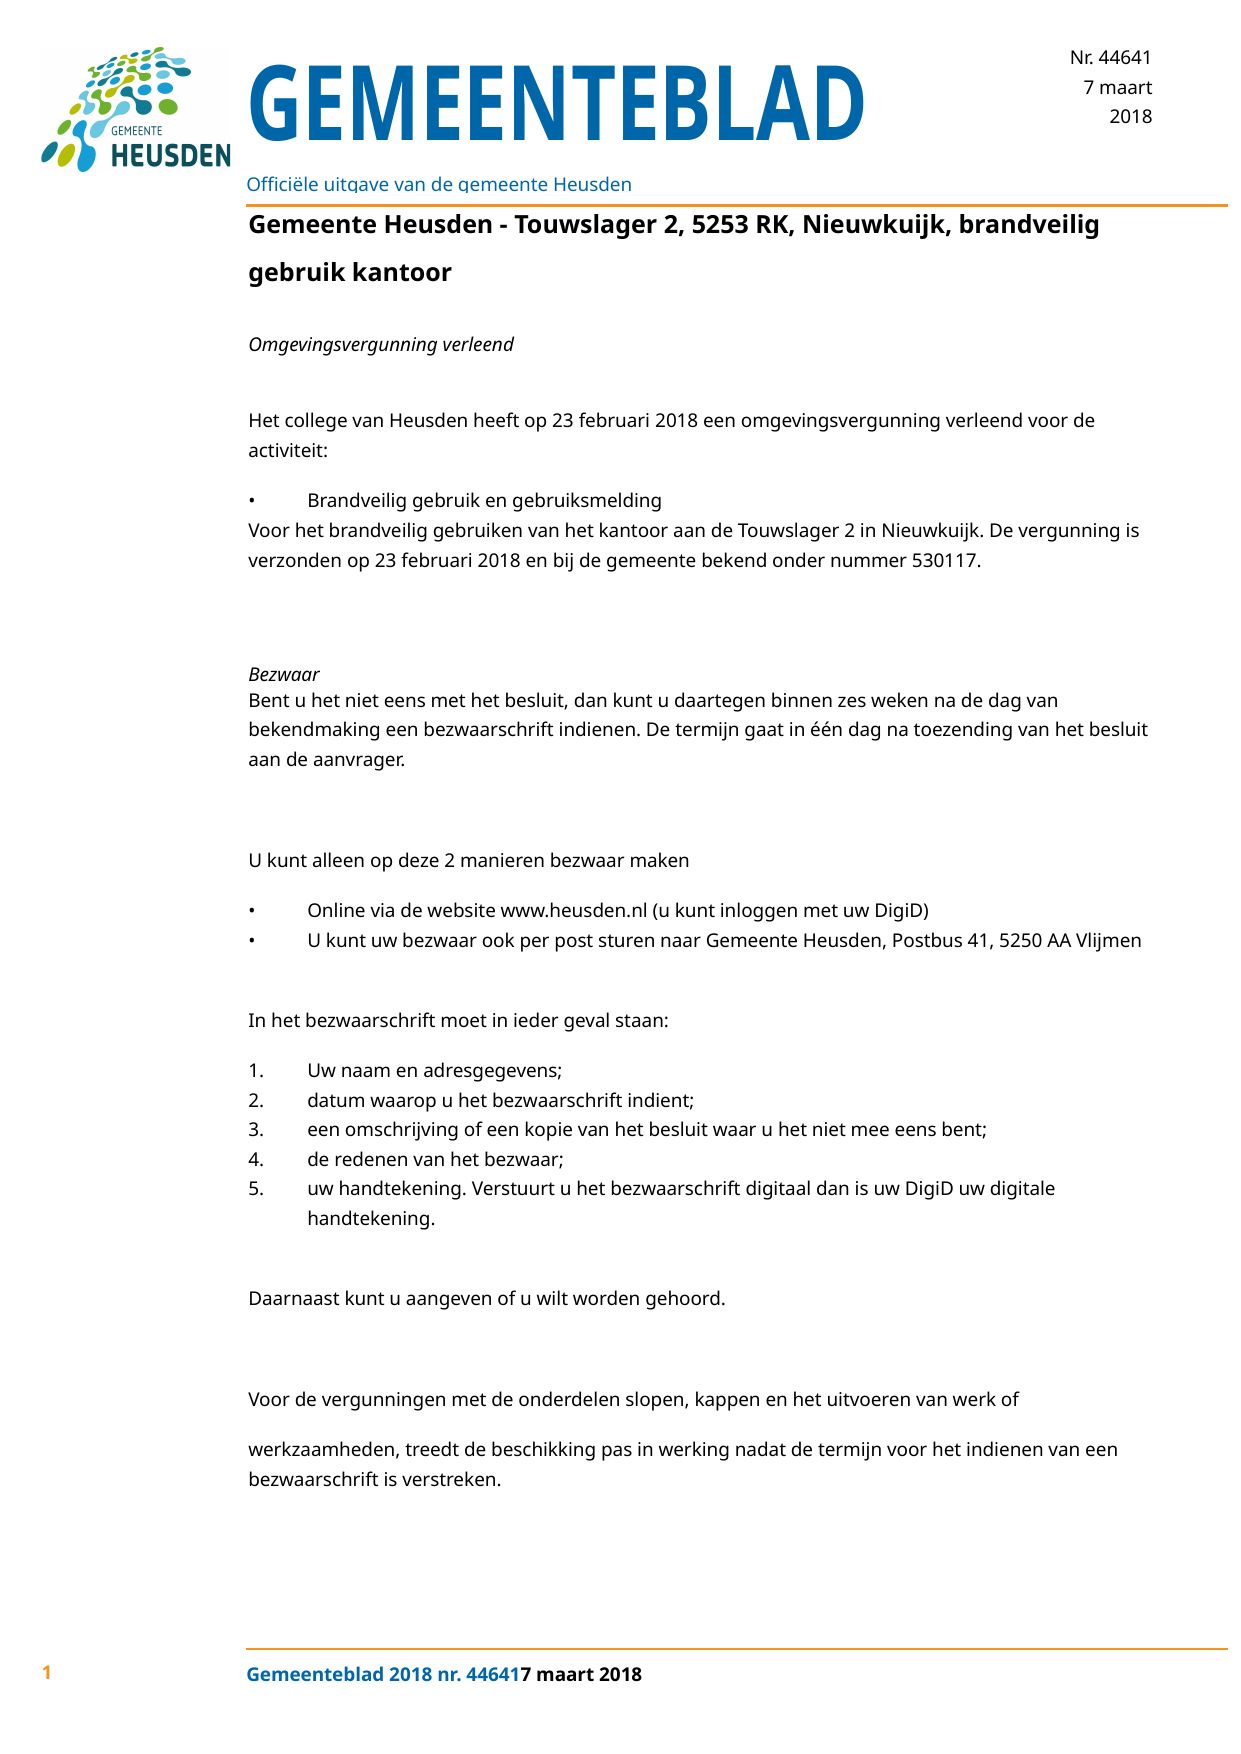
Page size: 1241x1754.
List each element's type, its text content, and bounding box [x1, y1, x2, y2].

list datum waarop u het bezwaarschrift indient; [248, 1087, 1152, 1113]
picture [41, 47, 231, 172]
text Omgevingsvergunning verleend [248, 331, 1152, 357]
text Bezwaar [248, 661, 1152, 687]
text Voor het brandveilig gebruiken van het kantoor aan de Touwslager 2 in Nieuwkuijk. De vergunning is verzonden op 23 februari 2018 en bij de gemeente bekend onder nummer 530117. [248, 517, 1152, 572]
text Daarnaast kunt u aangeven of u wilt worden gehoord. [248, 1285, 1152, 1311]
list de redenen van het bezwaar; [248, 1146, 1152, 1172]
text Voor de vergunningen met de onderdelen slopen, kappen en het uitvoeren van werk of [248, 1386, 1152, 1412]
list Uw naam en adresgegevens; [248, 1057, 1152, 1083]
list een omschrijving of een kopie van het besluit waar u het niet mee eens bent; [248, 1116, 1152, 1142]
text werkzaamheden, treedt de beschikking pas in werking nadat de termijn voor het indienen van een bezwaarschrift is verstreken. [248, 1436, 1152, 1492]
text In het bezwaarschrift moet in ieder geval staan: [248, 1007, 1152, 1033]
text Gemeente Heusden - Touwslager 2, 5253 RK, Nieuwkuijk, brandveilig gebruik kantoor [248, 207, 1152, 288]
text Het college van Heusden heeft op 23 februari 2018 een omgevingsvergunning verleend voor de activiteit: [248, 408, 1152, 463]
text U kunt alleen op deze 2 manieren bezwaar maken [248, 847, 1152, 873]
list Brandveilig gebruik en gebruiksmelding [248, 488, 1152, 513]
list Online via de website www.heusden.nl (u kunt inloggen met uw DigiD) [248, 897, 1152, 923]
text Bent u het niet eens met het besluit, dan kunt u daartegen binnen zes weken na de dag van bekendmaking een bezwaarschrift indienen. De termijn gaat in één dag na toezending van het besluit aan de aanvrager. [248, 687, 1152, 772]
list U kunt uw bezwaar ook per post sturen naar Gemeente Heusden, Postbus 41, 5250 AA Vlijmen [248, 927, 1152, 953]
list uw handtekening. Verstuurt u het bezwaarschrift digitaal dan is uw DigiD uw digitale handtekening. [248, 1176, 1152, 1231]
